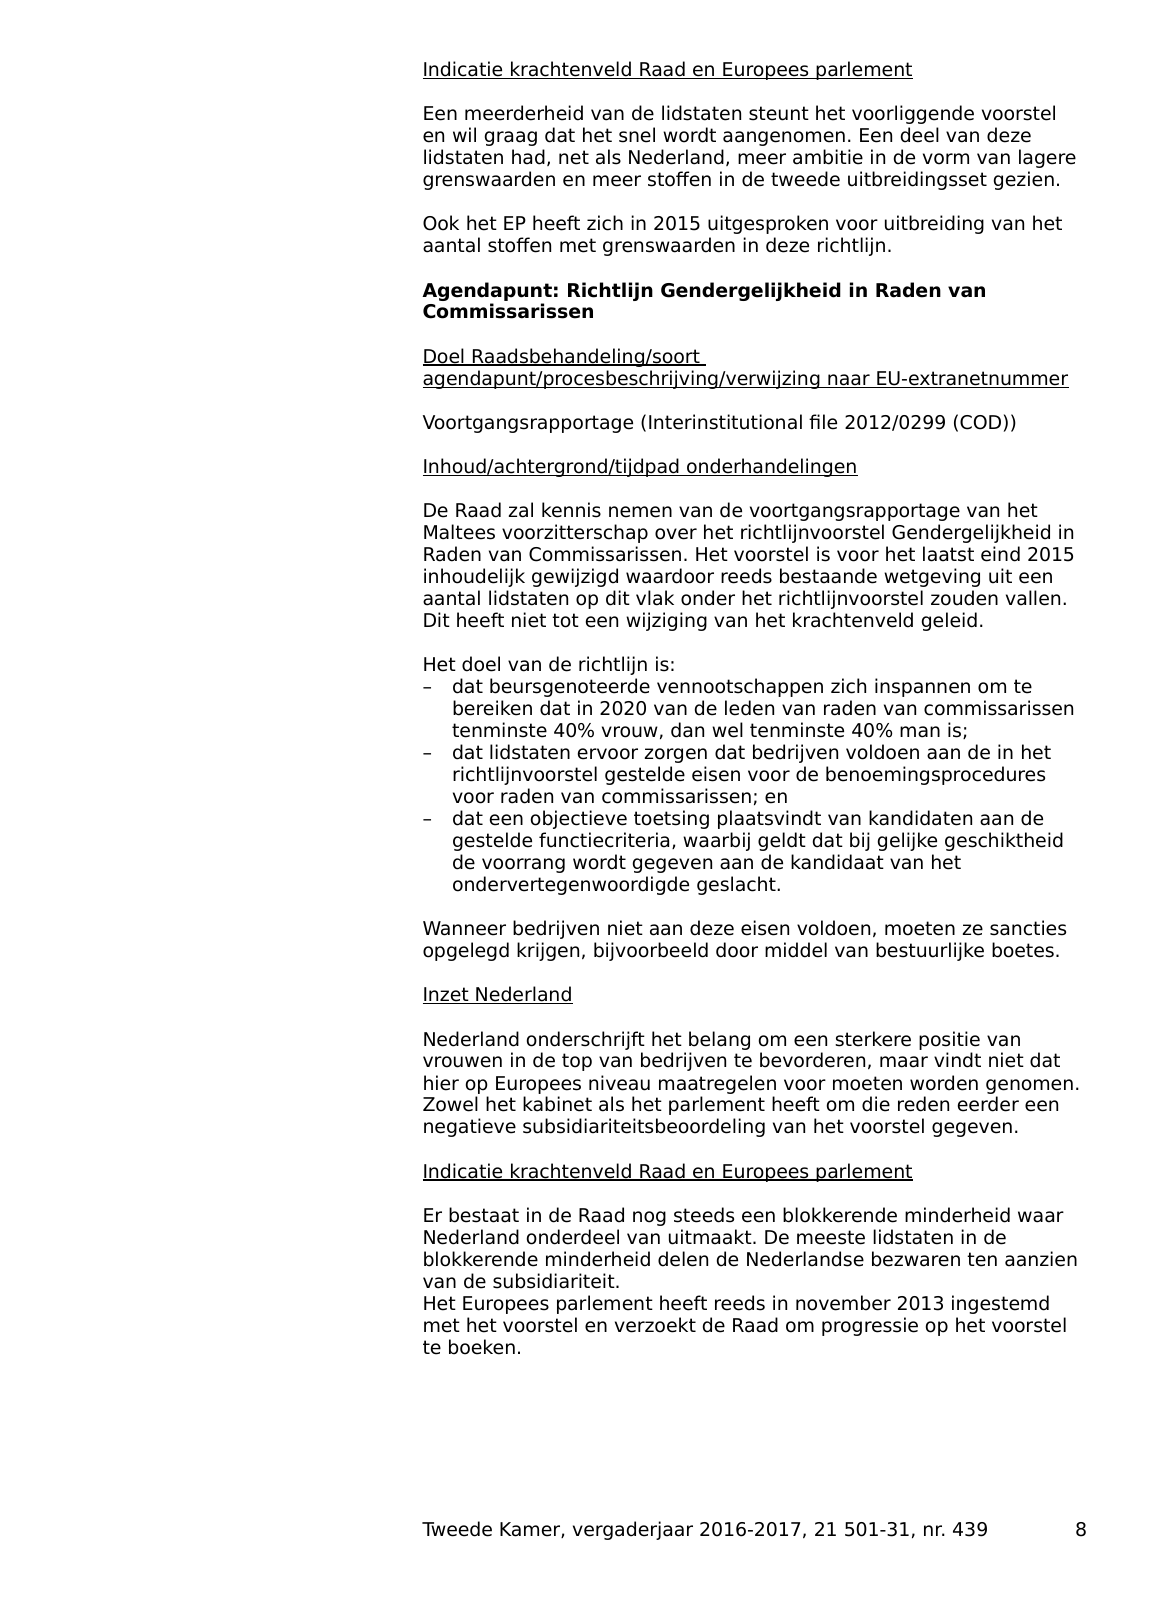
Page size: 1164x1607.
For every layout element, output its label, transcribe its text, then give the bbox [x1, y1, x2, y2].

text Er bestaat in de Raad nog steeds een blokkerende minderheid waar Nederland onderdeel van uitmaakt. De meeste lidstaten in de blokkerende minderheid delen de Nederlandse bezwaren ten aanzien van de subsidiariteit. [422, 1205, 1087, 1293]
subtitle Agendapunt: Richtlijn Gendergelijkheid in Raden van Commissarissen [422, 279, 1087, 323]
text Nederland onderschrijft het belang om een sterkere positie van vrouwen in de top van bedrijven te bevorderen, maar vindt niet dat hier op Europees niveau maatregelen voor moeten worden genomen. Zowel het kabinet als het parlement heeft om die reden eerder een negatieve subsidiariteitsbeoordeling van het voorstel gegeven. [422, 1028, 1087, 1138]
text Het Europees parlement heeft reeds in november 2013 ingestemd met het voorstel en verzoekt de Raad om progressie op het voorstel te boeken. [422, 1293, 1087, 1358]
text Wanneer bedrijven niet aan deze eisen voldoen, moeten ze sancties opgelegd krijgen, bijvoorbeeld door middel van bestuurlijke boetes. [422, 918, 1087, 962]
subtitle Inhoud/achtergrond/tijdpad onderhandelingen [422, 456, 1087, 478]
text De Raad zal kennis nemen van de voortgangsrapportage van het Maltees voorzitterschap over het richtlijnvoorstel Gendergelijkheid in Raden van Commissarissen. Het voorstel is voor het laatst eind 2015 inhoudelijk gewijzigd waardoor reeds bestaande wetgeving uit een aantal lidstaten op dit vlak onder het richtlijnvoorstel zouden vallen. Dit heeft niet tot een wijziging van het krachtenveld geleid. [422, 500, 1087, 632]
subtitle Doel Raadsbehandeling/soort agendapunt/procesbeschrijving/verwijzing naar EU-extranetnummer [422, 346, 1087, 389]
text Het doel van de richtlijn is: [422, 654, 1087, 676]
subtitle Indicatie krachtenveld Raad en Europees parlement [422, 59, 1087, 81]
text – dat lidstaten ervoor zorgen dat bedrijven voldoen aan de in het richtlijnvoorstel gestelde eisen voor de benoemingsprocedures voor raden van commissarissen; en [422, 742, 1087, 808]
text Een meerderheid van de lidstaten steunt het voorliggende voorstel en wil graag dat het snel wordt aangenomen. Een deel van deze lidstaten had, net als Nederland, meer ambitie in de vorm van lagere grenswaarden en meer stoffen in de tweede uitbreidingsset gezien. [422, 103, 1087, 191]
subtitle Indicatie krachtenveld Raad en Europees parlement [422, 1161, 1087, 1182]
text – dat beursgenoteerde vennootschappen zich inspannen om te bereiken dat in 2020 van de leden van raden van commissarissen tenminste 40% vrouw, dan wel tenminste 40% man is; [422, 676, 1087, 742]
subtitle Inzet Nederland [422, 984, 1087, 1006]
text – dat een objectieve toetsing plaatsvindt van kandidaten aan de gestelde functiecriteria, waarbij geldt dat bij gelijke geschiktheid de voorrang wordt gegeven aan de kandidaat van het ondervertegenwoordigde geslacht. [422, 808, 1087, 896]
text Ook het EP heeft zich in 2015 uitgesproken voor uitbreiding van het aantal stoffen met grenswaarden in deze richtlijn. [422, 213, 1087, 257]
text Voortgangsrapportage (Interinstitutional file 2012/0299 (COD)) [422, 412, 1087, 434]
